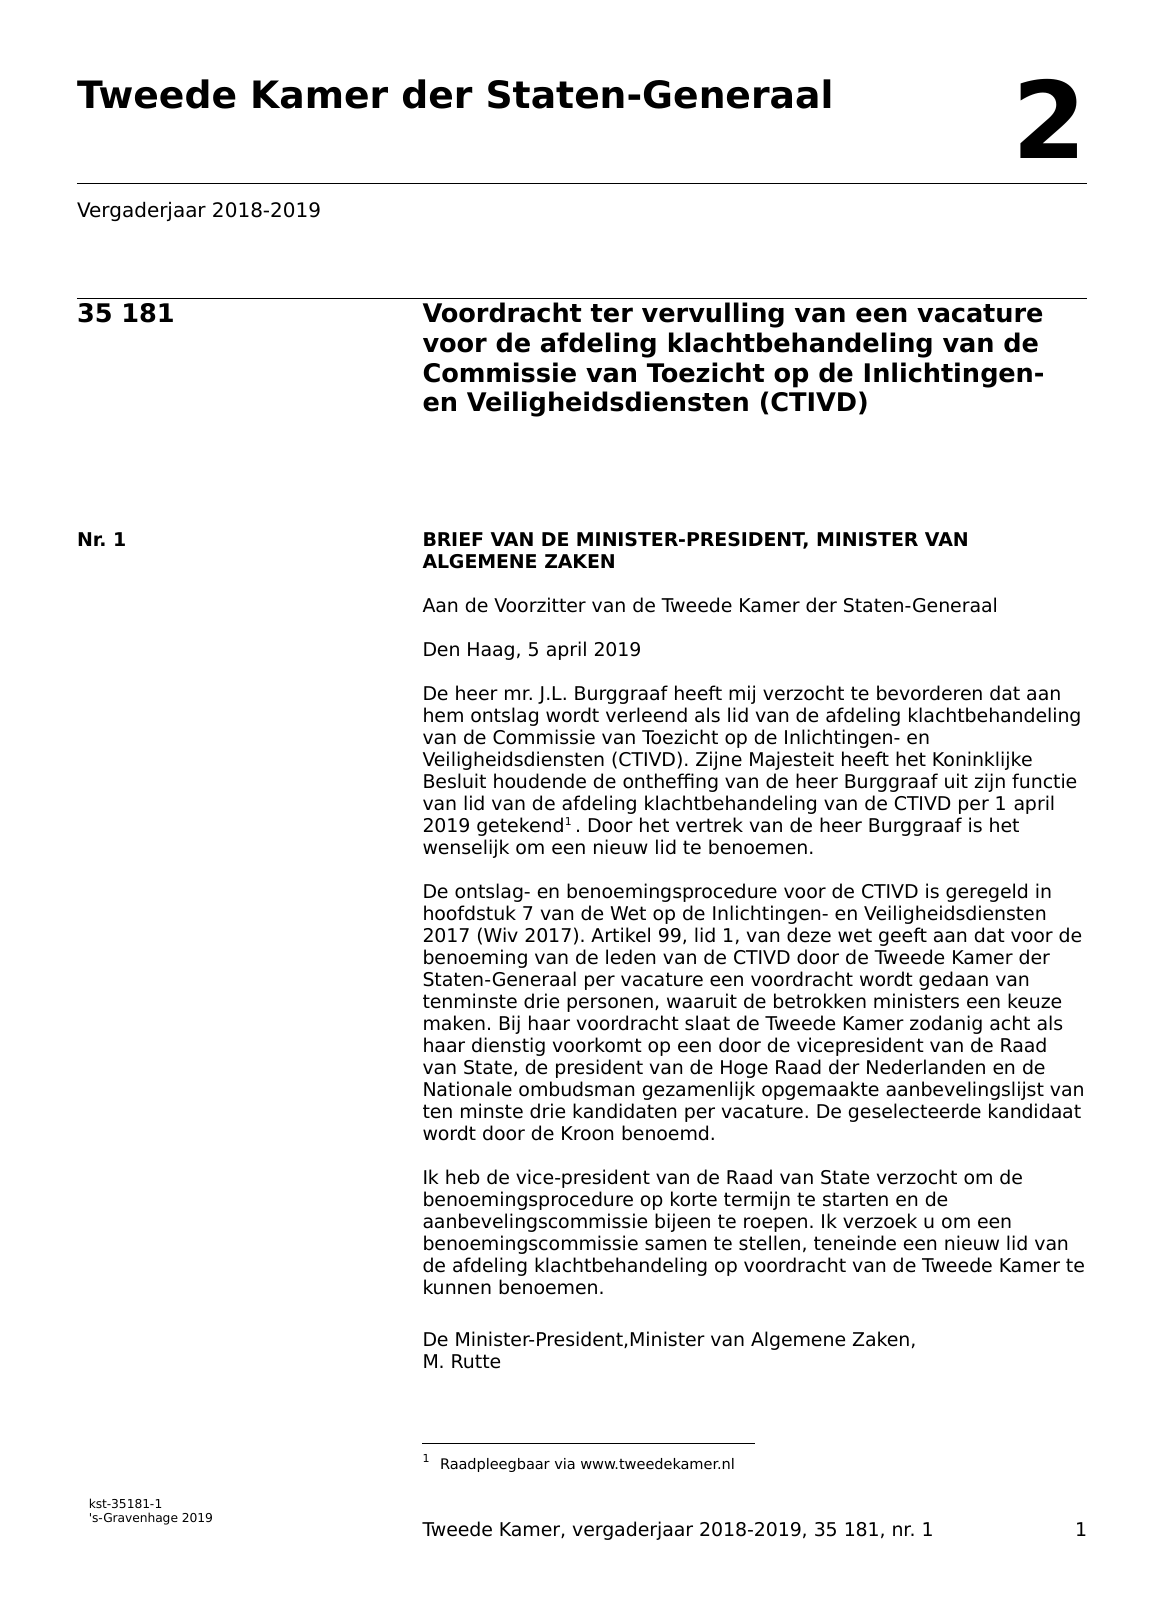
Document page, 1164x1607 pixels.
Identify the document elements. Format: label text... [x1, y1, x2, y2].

text Aan de Voorzitter van de Tweede Kamer der Staten-Generaal [422, 595, 1087, 617]
table_header 2 [886, 59, 1087, 183]
text De heer mr. J.L. Burggraaf heeft mij verzocht te bevorderen dat aan hem ontslag wordt verleend als lid van de afdeling klachtbehandeling van de Commissie van Toezicht op de Inlichtingen- en Veiligheidsdiensten (CTIVD). Zijne Majesteit heeft het Koninklijke Besluit houdende de ontheffing van de heer Burggraaf uit zijn functie van lid van de afdeling klachtbehandeling van de CTIVD per 1 april 2019 getekend. Door het vertrek van de heer Burggraaf is het wenselijk om een nieuw lid te benoemen. [422, 683, 1087, 859]
table_header Tweede Kamer der Staten-Generaal [77, 59, 886, 183]
text kst-35181-1 [88, 1497, 323, 1511]
subtitle 35 181 Voordracht ter vervulling van een vacature voor de afdeling klachtbehandeling van de Commissie van Toezicht op de Inlichtingen- en Veiligheidsdiensten (CTIVD) [77, 299, 1087, 418]
text 's-Gravenhage 2019 [88, 1511, 323, 1525]
subtitle Nr. 1 BRIEF VAN DE MINISTER-PRESIDENT, MINISTER VAN ALGEMENE ZAKEN [77, 529, 1087, 573]
text Den Haag, 5 april 2019 [422, 639, 1087, 661]
table_cell Vergaderjaar 2018-2019 [77, 184, 1087, 298]
text Raadpleegbaar via www.tweedekamer.nl [422, 1452, 1087, 1474]
text De ontslag- en benoemingsprocedure voor de CTIVD is geregeld in hoofdstuk 7 van de Wet op de Inlichtingen- en Veiligheidsdiensten 2017 (Wiv 2017). Artikel 99, lid 1, van deze wet geeft aan dat voor de benoeming van de leden van de CTIVD door de Tweede Kamer der Staten-Generaal per vacature een voordracht wordt gedaan van tenminste drie personen, waaruit de betrokken ministers een keuze maken. Bij haar voordracht slaat de Tweede Kamer zodanig acht als haar dienstig voorkomt op een door de vicepresident van de Raad van State, de president van de Hoge Raad der Nederlanden en de Nationale ombudsman gezamenlijk opgemaakte aanbevelingslijst van ten minste drie kandidaten per vacature. De geselecteerde kandidaat wordt door de Kroon benoemd. [422, 881, 1087, 1145]
text De Minister-President,Minister van Algemene Zaken, M. Rutte [422, 1329, 1087, 1373]
text Ik heb de vice-president van de Raad van State verzocht om de benoemingsprocedure op korte termijn te starten en de aanbevelingscommissie bijeen te roepen. Ik verzoek u om een benoemingscommissie samen te stellen, teneinde een nieuw lid van de afdeling klachtbehandeling op voordracht van de Tweede Kamer te kunnen benoemen. [422, 1167, 1087, 1299]
